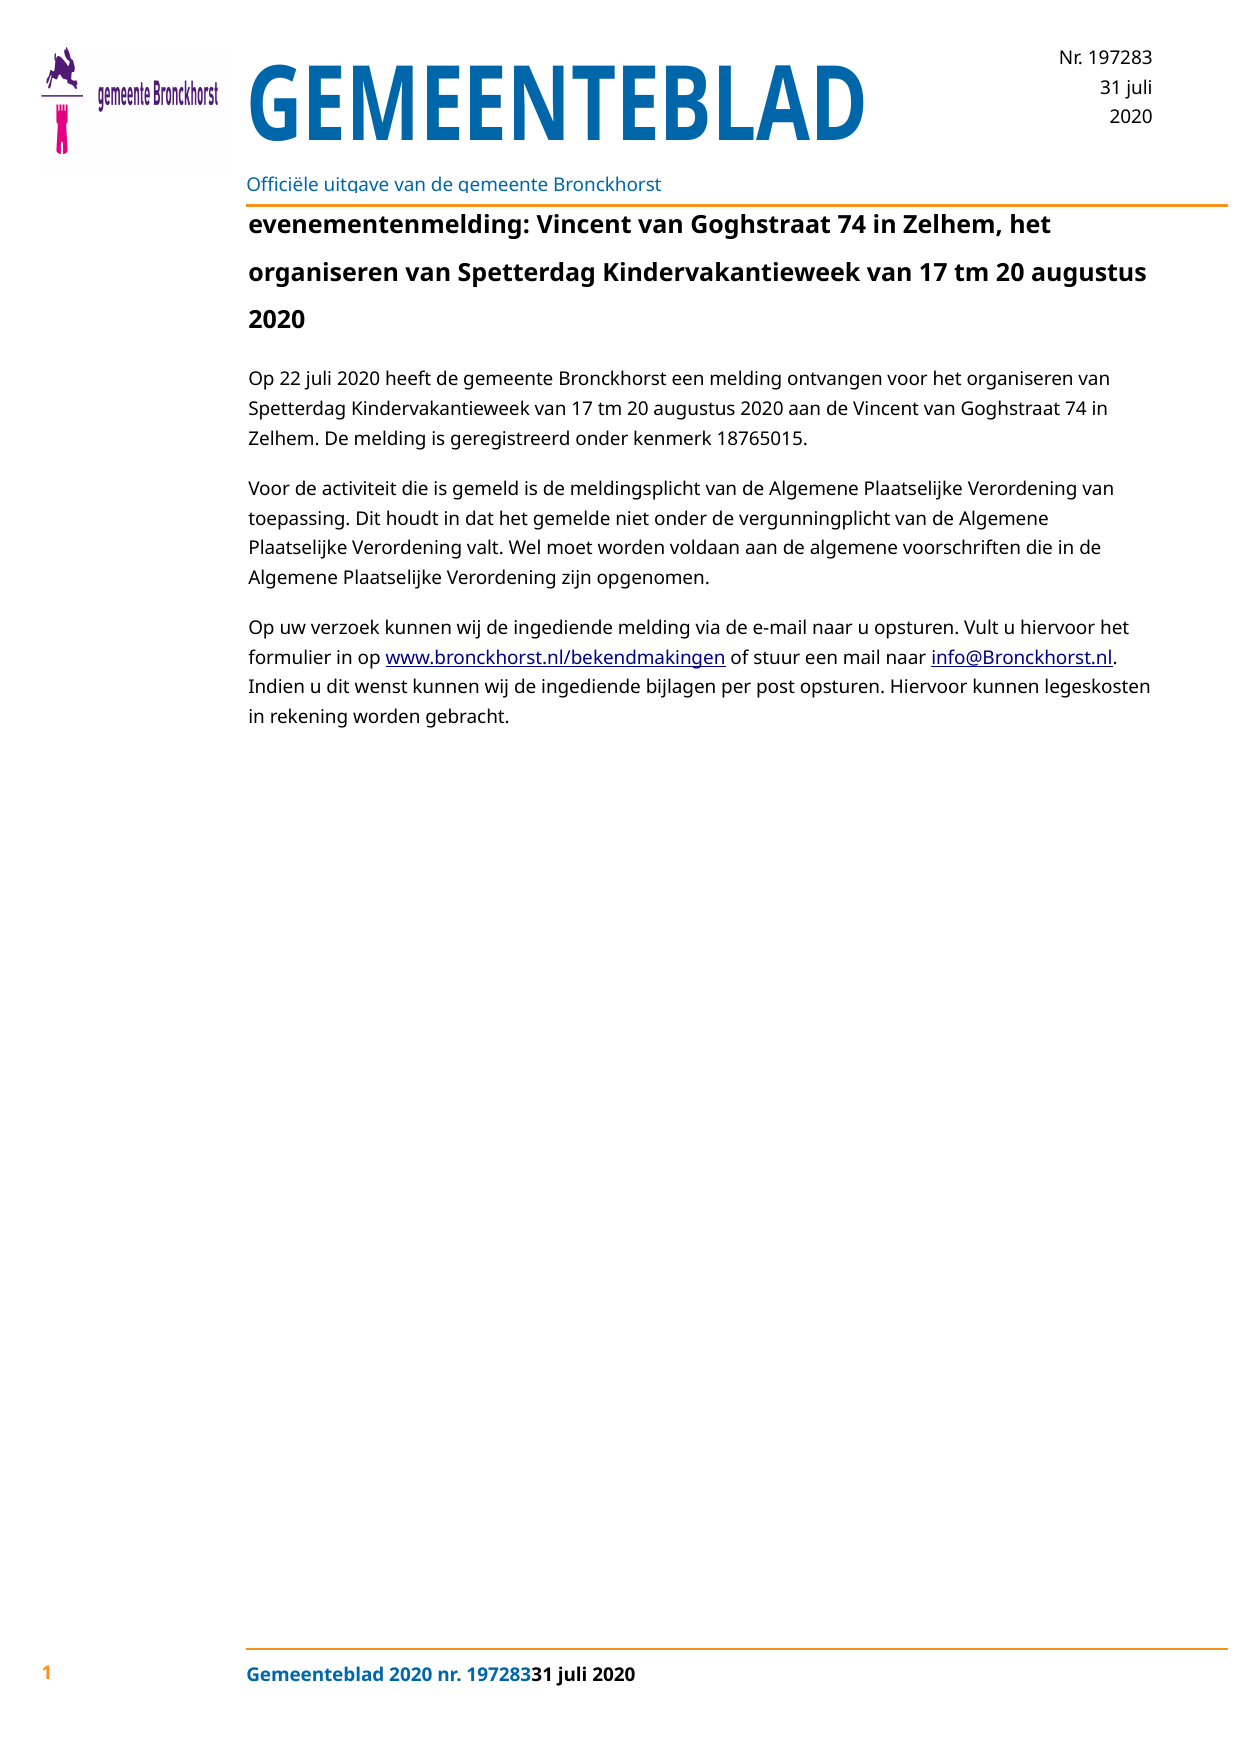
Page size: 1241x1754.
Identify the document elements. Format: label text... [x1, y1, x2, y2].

text Op 22 juli 2020 heeft de gemeente Bronckhorst een melding ontvangen voor het organiseren van Spetterdag Kindervakantieweek van 17 tm 20 augustus 2020 aan de Vincent van Goghstraat 74 in Zelhem. De melding is geregistreerd onder kenmerk 18765015. [248, 366, 1152, 450]
picture [41, 47, 231, 172]
text Voor de activiteit die is gemeld is de meldingsplicht van de Algemene Plaatselijke Verordening van toepassing. Dit houdt in dat het gemelde niet onder de vergunningplicht van de Algemene Plaatselijke Verordening valt. Wel moet worden voldaan aan de algemene voorschriften die in de Algemene Plaatselijke Verordening zijn opgenomen. [248, 475, 1152, 589]
text evenementenmelding: Vincent van Goghstraat 74 in Zelhem, het organiseren van Spetterdag Kindervakantieweek van 17 tm 20 augustus 2020 [248, 207, 1152, 336]
text Op uw verzoek kunnen wij de ingediende melding via de e-mail naar u opsturen. Vult u hiervoor het formulier in op www.bronckhorst.nl/bekendmakingen of stuur een mail naar info@Bronckhorst.nl. Indien u dit wenst kunnen wij de ingediende bijlagen per post opsturen. Hiervoor kunnen legeskosten in rekening worden gebracht. [248, 614, 1152, 729]
